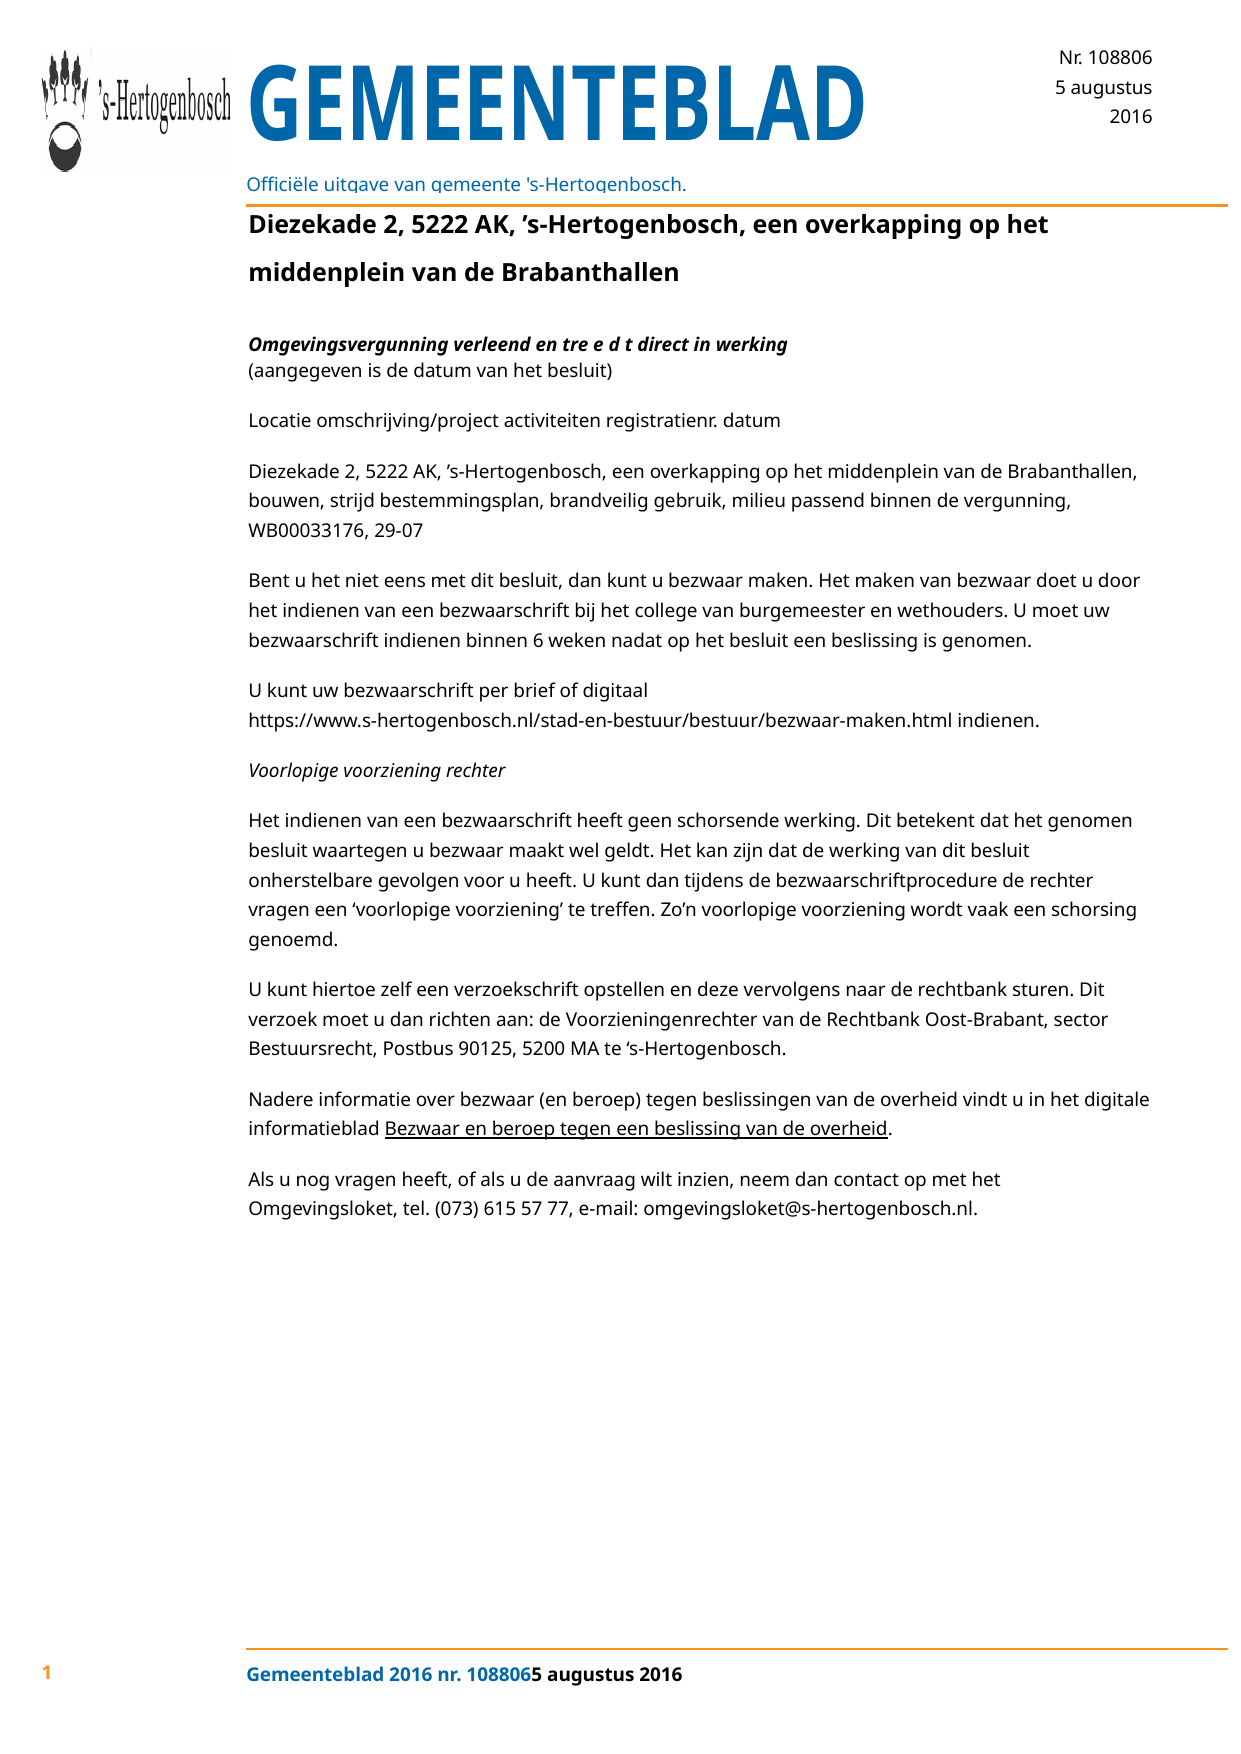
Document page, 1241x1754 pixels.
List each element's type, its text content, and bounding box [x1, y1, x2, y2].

text Diezekade 2, 5222 AK, ’s-Hertogenbosch, een overkapping op het middenplein van de Brabanthallen, bouwen, strijd bestemmingsplan, brandveilig gebruik, milieu passend binnen de vergunning, WB00033176, 29-07 [248, 458, 1152, 543]
text Als u nog vragen heeft, of als u de aanvraag wilt inzien, neem dan contact op met het Omgevingsloket, tel. (073) 615 57 77, e-mail: omgevingsloket@s-hertogenbosch.nl. [248, 1166, 1152, 1221]
text (aangegeven is de datum van het besluit) [248, 357, 1152, 383]
text U kunt hiertoe zelf een verzoekschrift opstellen en deze vervolgens naar de rechtbank sturen. Dit verzoek moet u dan richten aan: de Voorzieningenrechter van de Rechtbank Oost-Brabant, sector Bestuursrecht, Postbus 90125, 5200 MA te ‘s-Hertogenbosch. [248, 976, 1152, 1061]
picture [41, 47, 231, 172]
text U kunt uw bezwaarschrift per brief of digitaal https://www.s-hertogenbosch.nl/stad-en-bestuur/bestuur/bezwaar-maken.html indienen. [248, 677, 1152, 732]
text Diezekade 2, 5222 AK, ’s-Hertogenbosch, een overkapping op het middenplein van de Brabanthallen [248, 207, 1152, 288]
text Locatie omschrijving/project activiteiten registratienr. datum [248, 408, 1152, 433]
text Het indienen van een bezwaarschrift heeft geen schorsende werking. Dit betekent dat het genomen besluit waartegen u bezwaar maakt wel geldt. Het kan zijn dat de werking van dit besluit onherstelbare gevolgen voor u heeft. U kunt dan tijdens de bezwaarschriftprocedure de rechter vragen een ‘voorlopige voorziening’ te treffen. Zo’n voorlopige voorziening wordt vaak een schorsing genoemd. [248, 808, 1152, 952]
text Nadere informatie over bezwaar (en beroep) tegen beslissingen van de overheid vindt u in het digitale informatieblad Bezwaar en beroep tegen een beslissing van de overheid. [248, 1086, 1152, 1141]
text Bent u het niet eens met dit besluit, dan kunt u bezwaar maken. Het maken van bezwaar doet u door het indienen van een bezwaarschrift bij het college van burgemeester en wethouders. U moet uw bezwaarschrift indienen binnen 6 weken nadat op het besluit een beslissing is genomen. [248, 568, 1152, 652]
text Voorlopige voorziening rechter [248, 757, 1152, 783]
text Omgevingsvergunning verleend en tre e d t direct in werking [248, 331, 1152, 357]
